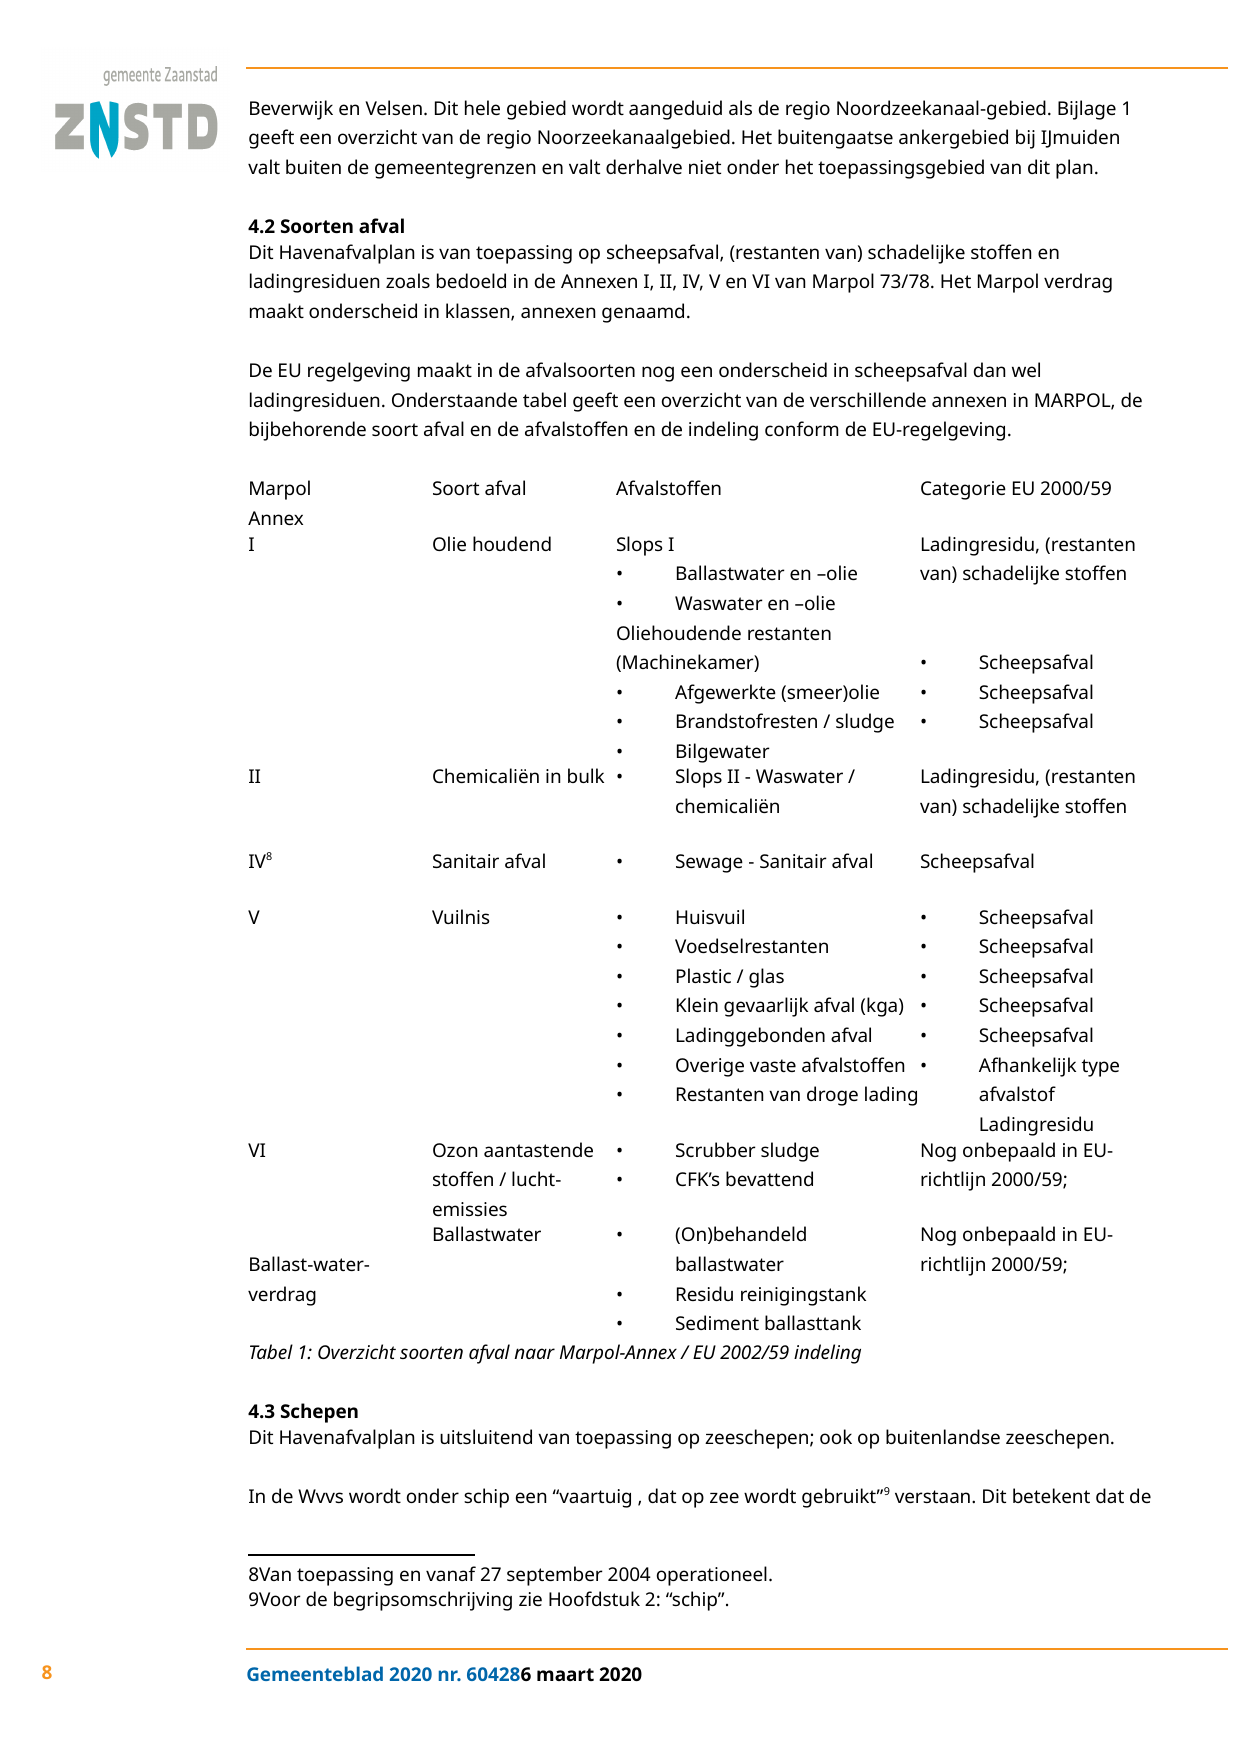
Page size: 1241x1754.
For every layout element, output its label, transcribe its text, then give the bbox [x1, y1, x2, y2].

table_cell Slops II - Waswater / chemicaliën [616, 764, 920, 849]
table_cell Olie houdend [432, 531, 616, 764]
text 4.3 Schepen [248, 1398, 1152, 1424]
table_cell Chemicaliën in bulk [432, 764, 616, 849]
table_cell Ozon aantastende stoffen / lucht-emissies [432, 1137, 616, 1222]
table_cell Nog onbepaald in EU-richtlijn 2000/59; [920, 1222, 1152, 1336]
table_cell II [248, 764, 432, 849]
table_cell Sewage - Sanitair afval [616, 849, 920, 904]
table_cell Vuilnis [432, 904, 616, 1137]
table_header Soort afval [432, 476, 616, 531]
table_cell Ladingresidu, (restanten van) schadelijke stoffen Scheepsafval Scheepsafval Scheepsafval [920, 531, 1152, 764]
text 4.2 Soorten afval [248, 213, 1152, 239]
table_cell Scheepsafval Scheepsafval Scheepsafval Scheepsafval Scheepsafval Afhankelijk type afvalstof Ladingresidu [920, 904, 1152, 1137]
table_cell IV [248, 849, 432, 904]
text Dit Havenafvalplan is van toepassing op scheepsafval, (restanten van) schadelijke stoffen en ladingresiduen zoals bedoeld in de Annexen I, II, IV, V en VI van Marpol 73/78. Het Marpol verdrag maakt onderscheid in klassen, annexen genaamd. [248, 239, 1152, 324]
table_cell Slops I Ballastwater en –olie Waswater en –olie Oliehoudende restanten (Machinekamer) Afgewerkte (smeer)olie Brandstofresten / sludge Bilgewater [616, 531, 920, 764]
picture [41, 47, 231, 172]
table_cell Scrubber sludge CFK’s bevattend [616, 1137, 920, 1222]
text De EU regelgeving maakt in de afvalsoorten nog een onderscheid in scheepsafval dan wel ladingresiduen. Onderstaande tabel geeft een overzicht van de verschillende annexen in MARPOL, de bijbehorende soort afval en de afvalstoffen en de indeling conform de EU-regelgeving. [248, 357, 1152, 442]
table_cell (On)behandeld ballastwater Residu reinigingstank Sediment ballasttank [616, 1222, 920, 1336]
table_cell Nog onbepaald in EU-richtlijn 2000/59; [920, 1137, 1152, 1222]
table_cell Ladingresidu, (restanten van) schadelijke stoffen [920, 764, 1152, 849]
text Voor de begripsomschrijving zie Hoofdstuk 2: “schip”. [248, 1586, 1152, 1612]
table_header Categorie EU 2000/59 [920, 476, 1152, 531]
text In de Wvvs wordt onder schip een “vaartuig , dat op zee wordt gebruikt” verstaan. Dit betekent dat de [248, 1483, 1152, 1509]
table_cell Sanitair afval [432, 849, 616, 904]
table_cell Huisvuil Voedselrestanten Plastic / glas Klein gevaarlijk afval (kga) Ladinggebonden afval Overige vaste afvalstoffen Restanten van droge lading [616, 904, 920, 1137]
table_cell VI [248, 1137, 432, 1222]
table_cell Scheepsafval [920, 849, 1152, 904]
table_cell Ballast-water-verdrag [248, 1222, 432, 1336]
text Beverwijk en Velsen. Dit hele gebied wordt aangeduid als de regio Noordzeekanaal-gebied. Bijlage 1 geeft een overzicht van de regio Noorzeekanaalgebied. Het buitengaatse ankergebied bij IJmuiden valt buiten de gemeentegrenzen en valt derhalve niet onder het toepassingsgebied van dit plan. [248, 95, 1152, 180]
table_header Marpol Annex [248, 476, 432, 531]
table_cell Ballastwater [432, 1222, 616, 1336]
text Dit Havenafvalplan is uitsluitend van toepassing op zeeschepen; ook op buitenlandse zeeschepen. [248, 1424, 1152, 1450]
table_header Afvalstoffen [616, 476, 920, 531]
text Tabel 1: Overzicht soorten afval naar Marpol-Annex / EU 2002/59 indeling [248, 1339, 1152, 1365]
table_cell V [248, 904, 432, 1137]
table_cell I [248, 531, 432, 764]
